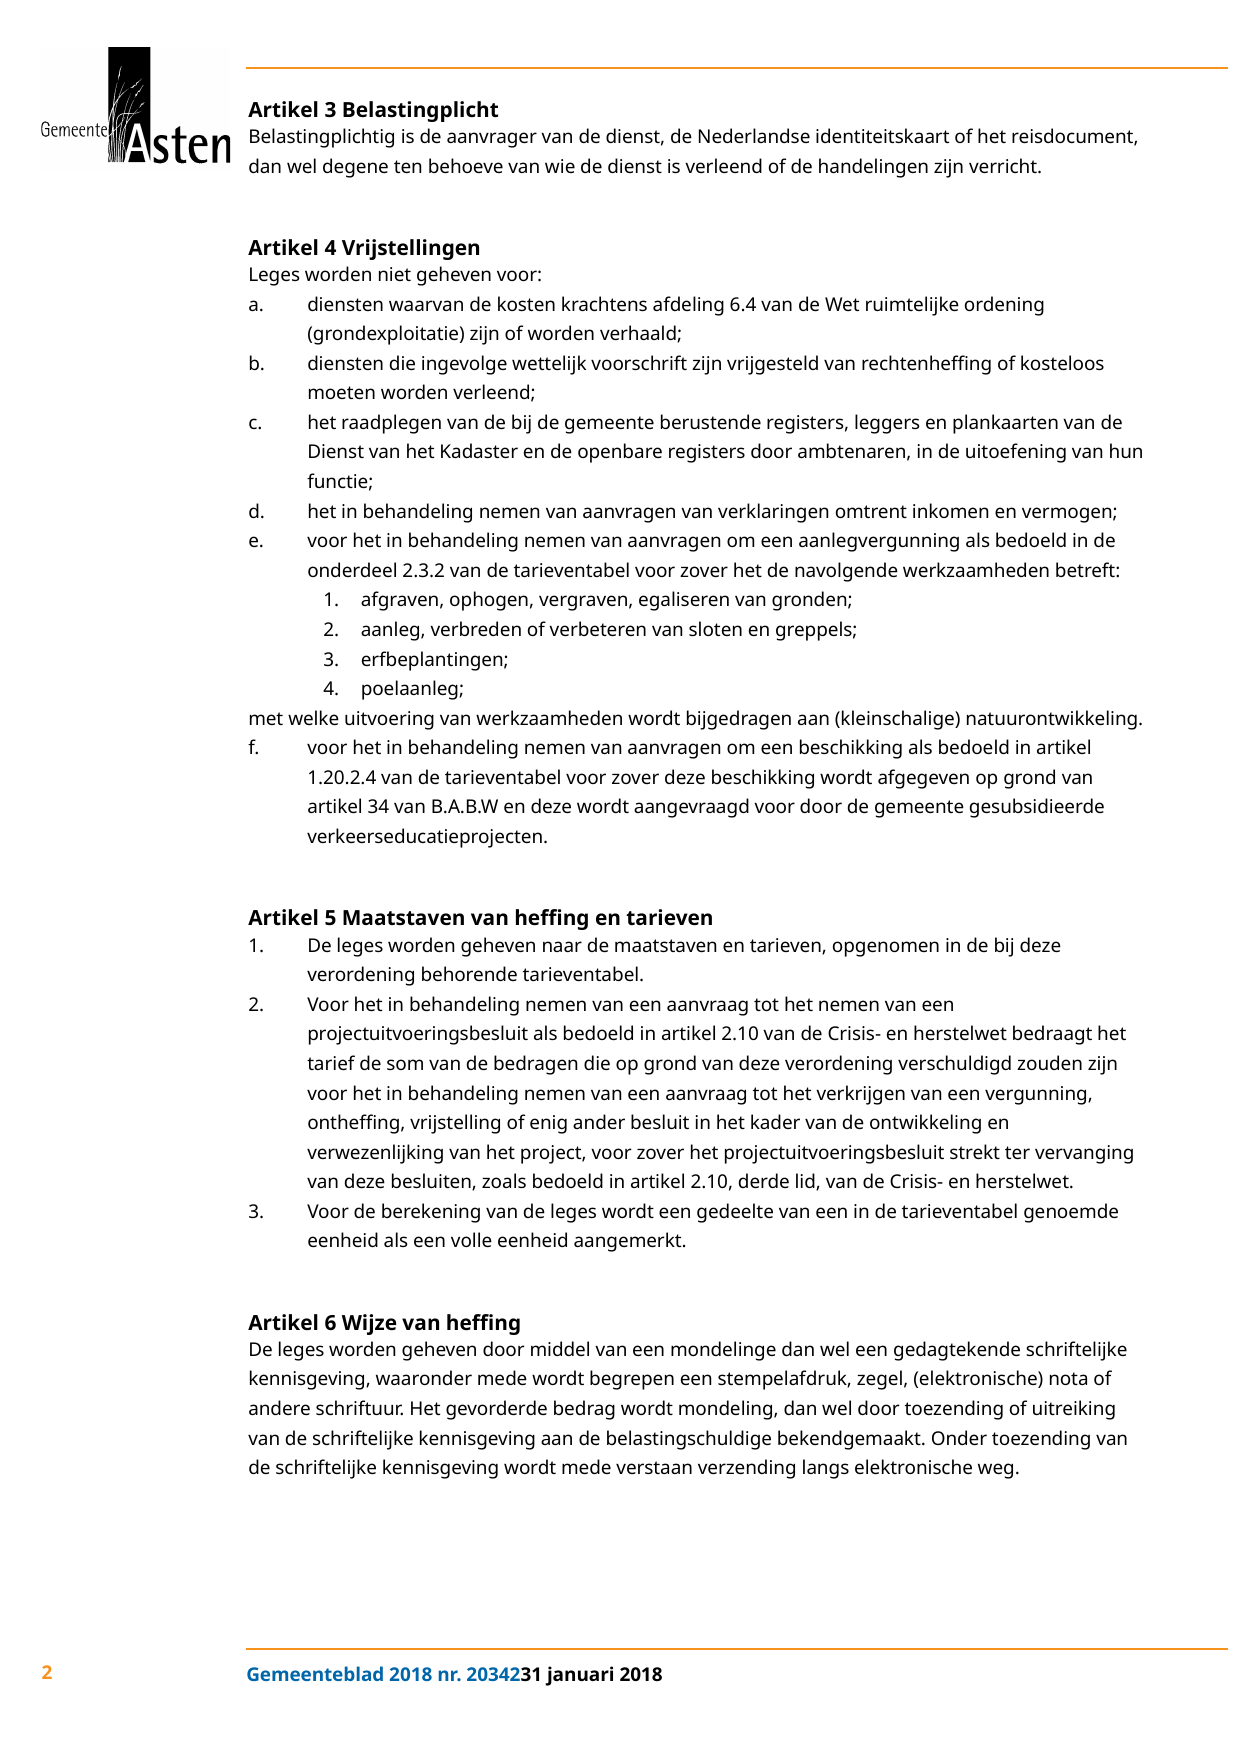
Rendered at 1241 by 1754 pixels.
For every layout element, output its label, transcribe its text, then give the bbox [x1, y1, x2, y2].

list aanleg, verbreden of verbeteren van sloten en greppels; [323, 616, 1152, 642]
list afgraven, ophogen, vergraven, egaliseren van gronden; [323, 587, 1152, 612]
list poelaanleg; [323, 675, 1152, 701]
text Belastingplichtig is de aanvrager van de dienst, de Nederlandse identiteitskaart of het reisdocument, dan wel degene ten behoeve van wie de dienst is verleend of de handelingen zijn verricht. [248, 123, 1152, 178]
list Voor het in behandeling nemen van een aanvraag tot het nemen van een projectuitvoeringsbesluit als bedoeld in artikel 2.10 van de Crisis- en herstelwet bedraagt het tarief de som van de bedragen die op grond van deze verordening verschuldigd zouden zijn voor het in behandeling nemen van een aanvraag tot het verkrijgen van een vergunning, ontheffing, vrijstelling of enig ander besluit in het kader van de ontwikkeling en verwezenlijking van het project, voor zover het projectuitvoeringsbesluit strekt ter vervanging van deze besluiten, zoals bedoeld in artikel 2.10, derde lid, van de Crisis- en herstelwet. [248, 991, 1152, 1194]
list het in behandeling nemen van aanvragen van verklaringen omtrent inkomen en vermogen; [248, 498, 1152, 524]
picture [41, 47, 231, 172]
list voor het in behandeling nemen van aanvragen om een aanlegvergunning als bedoeld in de onderdeel 2.3.2 van de tarieventabel voor zover het de navolgende werkzaamheden betreft: [248, 527, 1152, 583]
list het raadplegen van de bij de gemeente berustende registers, leggers en plankaarten van de Dienst van het Kadaster en de openbare registers door ambtenaren, in de uitoefening van hun functie; [248, 409, 1152, 494]
list Voor de berekening van de leges wordt een gedeelte van een in de tarieventabel genoemde eenheid als een volle eenheid aangemerkt. [248, 1198, 1152, 1253]
list diensten die ingevolge wettelijk voorschrift zijn vrijgesteld van rechtenheffing of kosteloos moeten worden verleend; [248, 350, 1152, 405]
text met welke uitvoering van werkzaamheden wordt bijgedragen aan (kleinschalige) natuurontwikkeling. [248, 705, 1152, 731]
list De leges worden geheven naar de maatstaven en tarieven, opgenomen in de bij deze verordening behorende tarieventabel. [248, 932, 1152, 987]
list erfbeplantingen; [323, 646, 1152, 672]
list voor het in behandeling nemen van aanvragen om een beschikking als bedoeld in artikel 1.20.2.4 van de tarieventabel voor zover deze beschikking wordt afgegeven op grond van artikel 34 van B.A.B.W en deze wordt aangevraagd voor door de gemeente gesubsidieerde verkeerseducatieprojecten. [248, 734, 1152, 849]
text Artikel 5 Maatstaven van heffing en tarieven [248, 903, 1152, 932]
text Artikel 6 Wijze van heffing [248, 1308, 1152, 1336]
text Leges worden niet geheven voor: [248, 261, 1152, 287]
text Artikel 3 Belastingplicht [248, 95, 1152, 123]
list diensten waarvan de kosten krachtens afdeling 6.4 van de Wet ruimtelijke ordening (grondexploitatie) zijn of worden verhaald; [248, 291, 1152, 346]
text De leges worden geheven door middel van een mondelinge dan wel een gedagtekende schriftelijke kennisgeving, waaronder mede wordt begrepen een stempelafdruk, zegel, (elektronische) nota of andere schriftuur. Het gevorderde bedrag wordt mondeling, dan wel door toezending of uitreiking van de schriftelijke kennisgeving aan de belastingschuldige bekendgemaakt. Onder toezending van de schriftelijke kennisgeving wordt mede verstaan verzending langs elektronische weg. [248, 1336, 1152, 1480]
text Artikel 4 Vrijstellingen [248, 233, 1152, 261]
